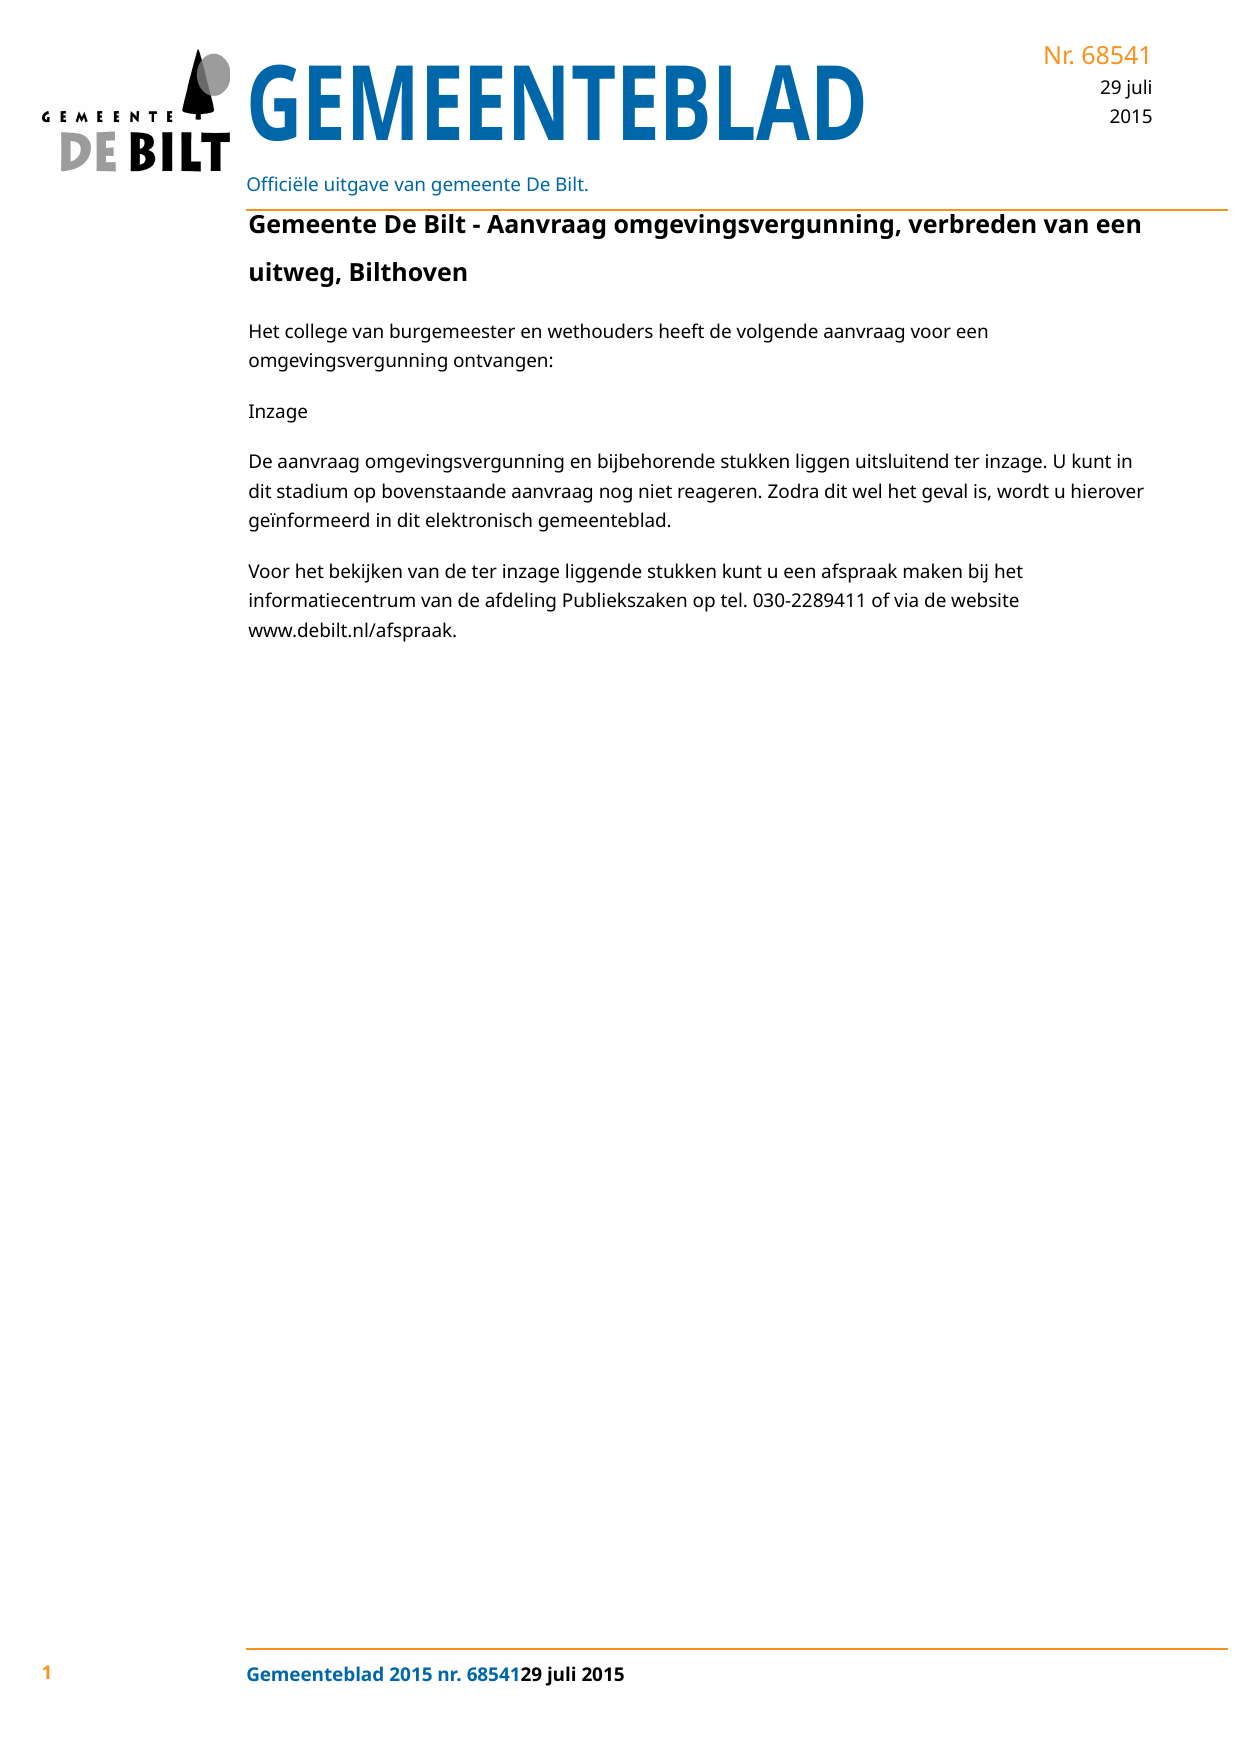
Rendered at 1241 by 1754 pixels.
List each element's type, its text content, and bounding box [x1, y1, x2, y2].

picture [41, 47, 231, 172]
text Inzage [248, 398, 1152, 424]
text Voor het bekijken van de ter inzage liggende stukken kunt u een afspraak maken bij het informatiecentrum van de afdeling Publiekszaken op tel. 030-2289411 of via de website www.debilt.nl/afspraak. [248, 558, 1152, 643]
text Gemeente De Bilt - Aanvraag omgevingsvergunning, verbreden van een uitweg, Bilthoven [248, 211, 1152, 288]
text De aanvraag omgevingsvergunning en bijbehorende stukken liggen uitsluitend ter inzage. U kunt in dit stadium op bovenstaande aanvraag nog niet reageren. Zodra dit wel het geval is, wordt u hierover geïnformeerd in dit elektronisch gemeenteblad. [248, 448, 1152, 533]
text Het college van burgemeester en wethouders heeft de volgende aanvraag voor een omgevingsvergunning ontvangen: [248, 318, 1152, 373]
